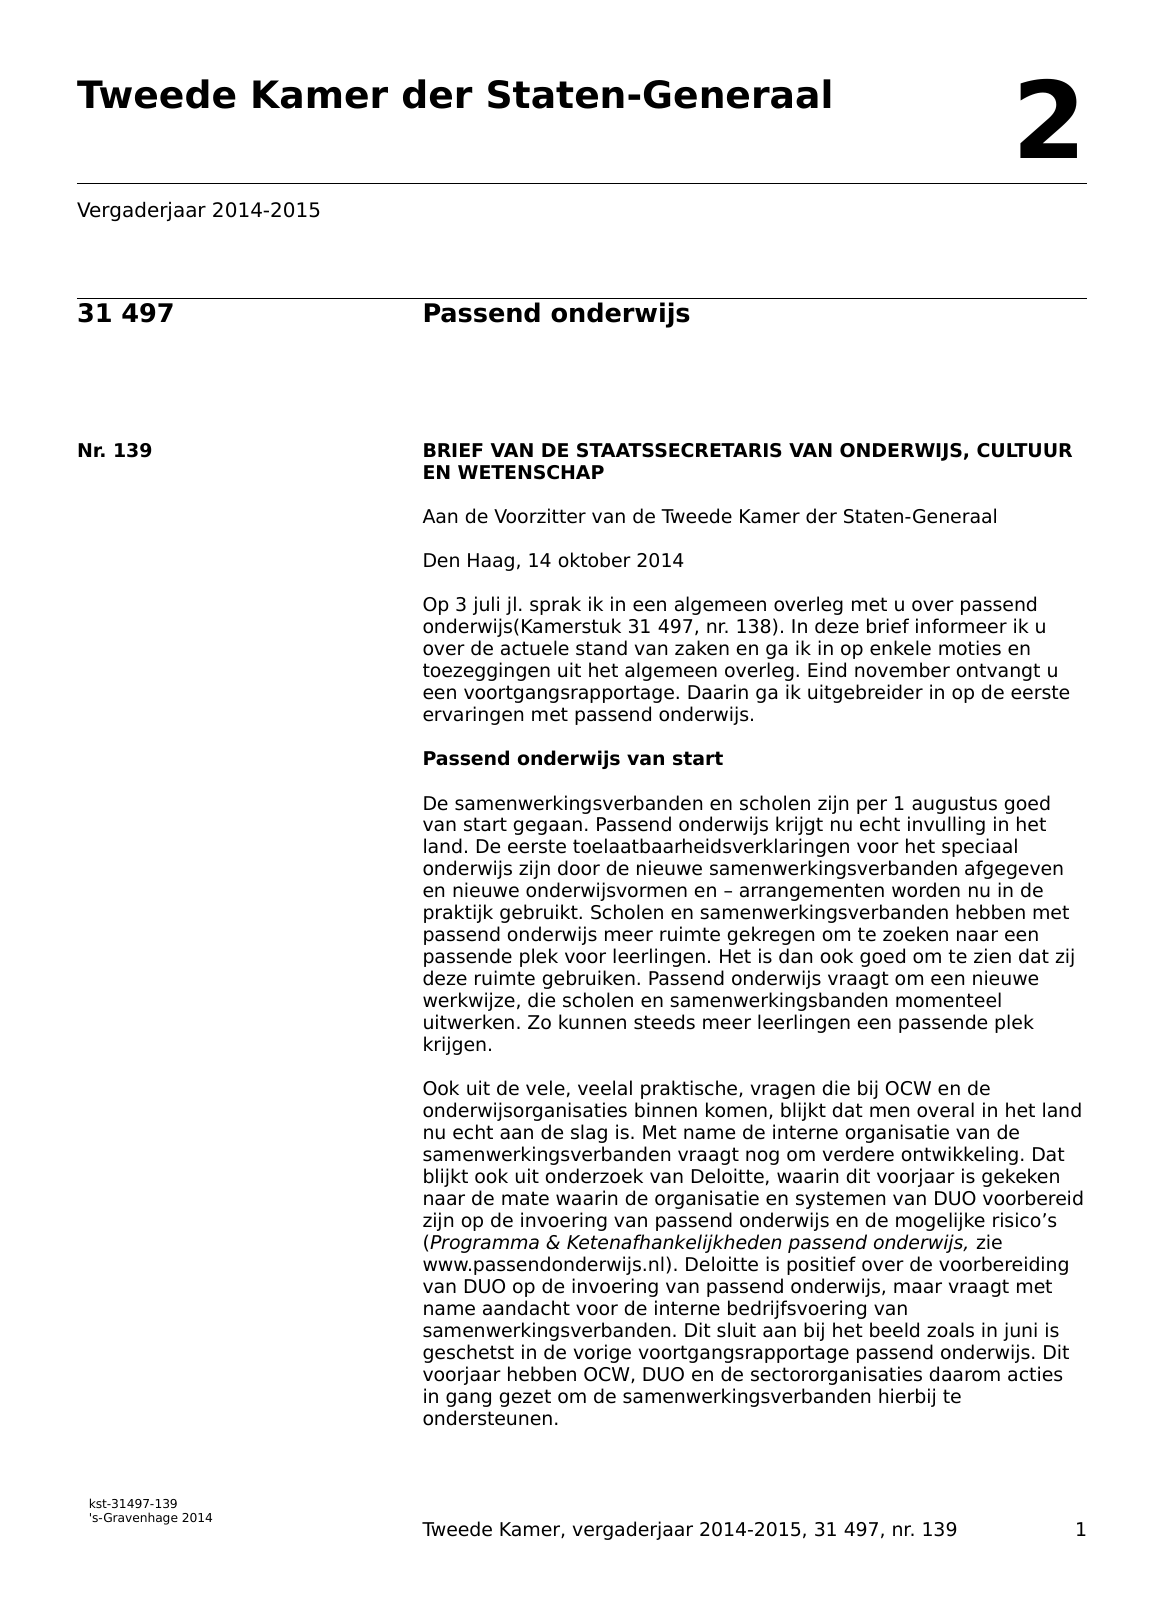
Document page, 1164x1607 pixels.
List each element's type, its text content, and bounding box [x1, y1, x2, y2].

text De samenwerkingsverbanden en scholen zijn per 1 augustus goed van start gegaan. Passend onderwijs krijgt nu echt invulling in het land. De eerste toelaatbaarheidsverklaringen voor het speciaal onderwijs zijn door de nieuwe samenwerkingsverbanden afgegeven en nieuwe onderwijsvormen en – arrangementen worden nu in de praktijk gebruikt. Scholen en samenwerkingsverbanden hebben met passend onderwijs meer ruimte gekregen om te zoeken naar een passende plek voor leerlingen. Het is dan ook goed om te zien dat zij deze ruimte gebruiken. Passend onderwijs vraagt om een nieuwe werkwijze, die scholen en samenwerkingsbanden momenteel uitwerken. Zo kunnen steeds meer leerlingen een passende plek krijgen. [422, 792, 1087, 1056]
subtitle Passend onderwijs van start [422, 748, 1087, 770]
text kst-31497-139 [88, 1497, 323, 1511]
text Den Haag, 14 oktober 2014 [422, 550, 1087, 572]
subtitle Nr. 139 BRIEF VAN DE STAATSSECRETARIS VAN ONDERWIJS, CULTUUR EN WETENSCHAP [77, 440, 1087, 484]
table_cell Vergaderjaar 2014-2015 [77, 184, 1087, 298]
text Aan de Voorzitter van de Tweede Kamer der Staten-Generaal [422, 506, 1087, 528]
text 's-Gravenhage 2014 [88, 1511, 323, 1525]
text Op 3 juli jl. sprak ik in een algemeen overleg met u over passend onderwijs(Kamerstuk 31 497, nr. 138). In deze brief informeer ik u over de actuele stand van zaken en ga ik in op enkele moties en toezeggingen uit het algemeen overleg. Eind november ontvangt u een voortgangsrapportage. Daarin ga ik uitgebreider in op de eerste ervaringen met passend onderwijs. [422, 594, 1087, 726]
table_header 2 [886, 59, 1087, 183]
text Ook uit de vele, veelal praktische, vragen die bij OCW en de onderwijsorganisaties binnen komen, blijkt dat men overal in het land nu echt aan de slag is. Met name de interne organisatie van de samenwerkingsverbanden vraagt nog om verdere ontwikkeling. Dat blijkt ook uit onderzoek van Deloitte, waarin dit voorjaar is gekeken naar de mate waarin de organisatie en systemen van DUO voorbereid zijn op de invoering van passend onderwijs en de mogelijke risico’s (Programma & Ketenafhankelijkheden passend onderwijs, zie www.passendonderwijs.nl). Deloitte is positief over de voorbereiding van DUO op de invoering van passend onderwijs, maar vraagt met name aandacht voor de interne bedrijfsvoering van samenwerkingsverbanden. Dit sluit aan bij het beeld zoals in juni is geschetst in de vorige voortgangsrapportage passend onderwijs. Dit voorjaar hebben OCW, DUO en de sectororganisaties daarom acties in gang gezet om de samenwerkingsverbanden hierbij te ondersteunen. [422, 1078, 1087, 1430]
subtitle 31 497 Passend onderwijs [77, 299, 1087, 329]
table_header Tweede Kamer der Staten-Generaal [77, 59, 886, 183]
